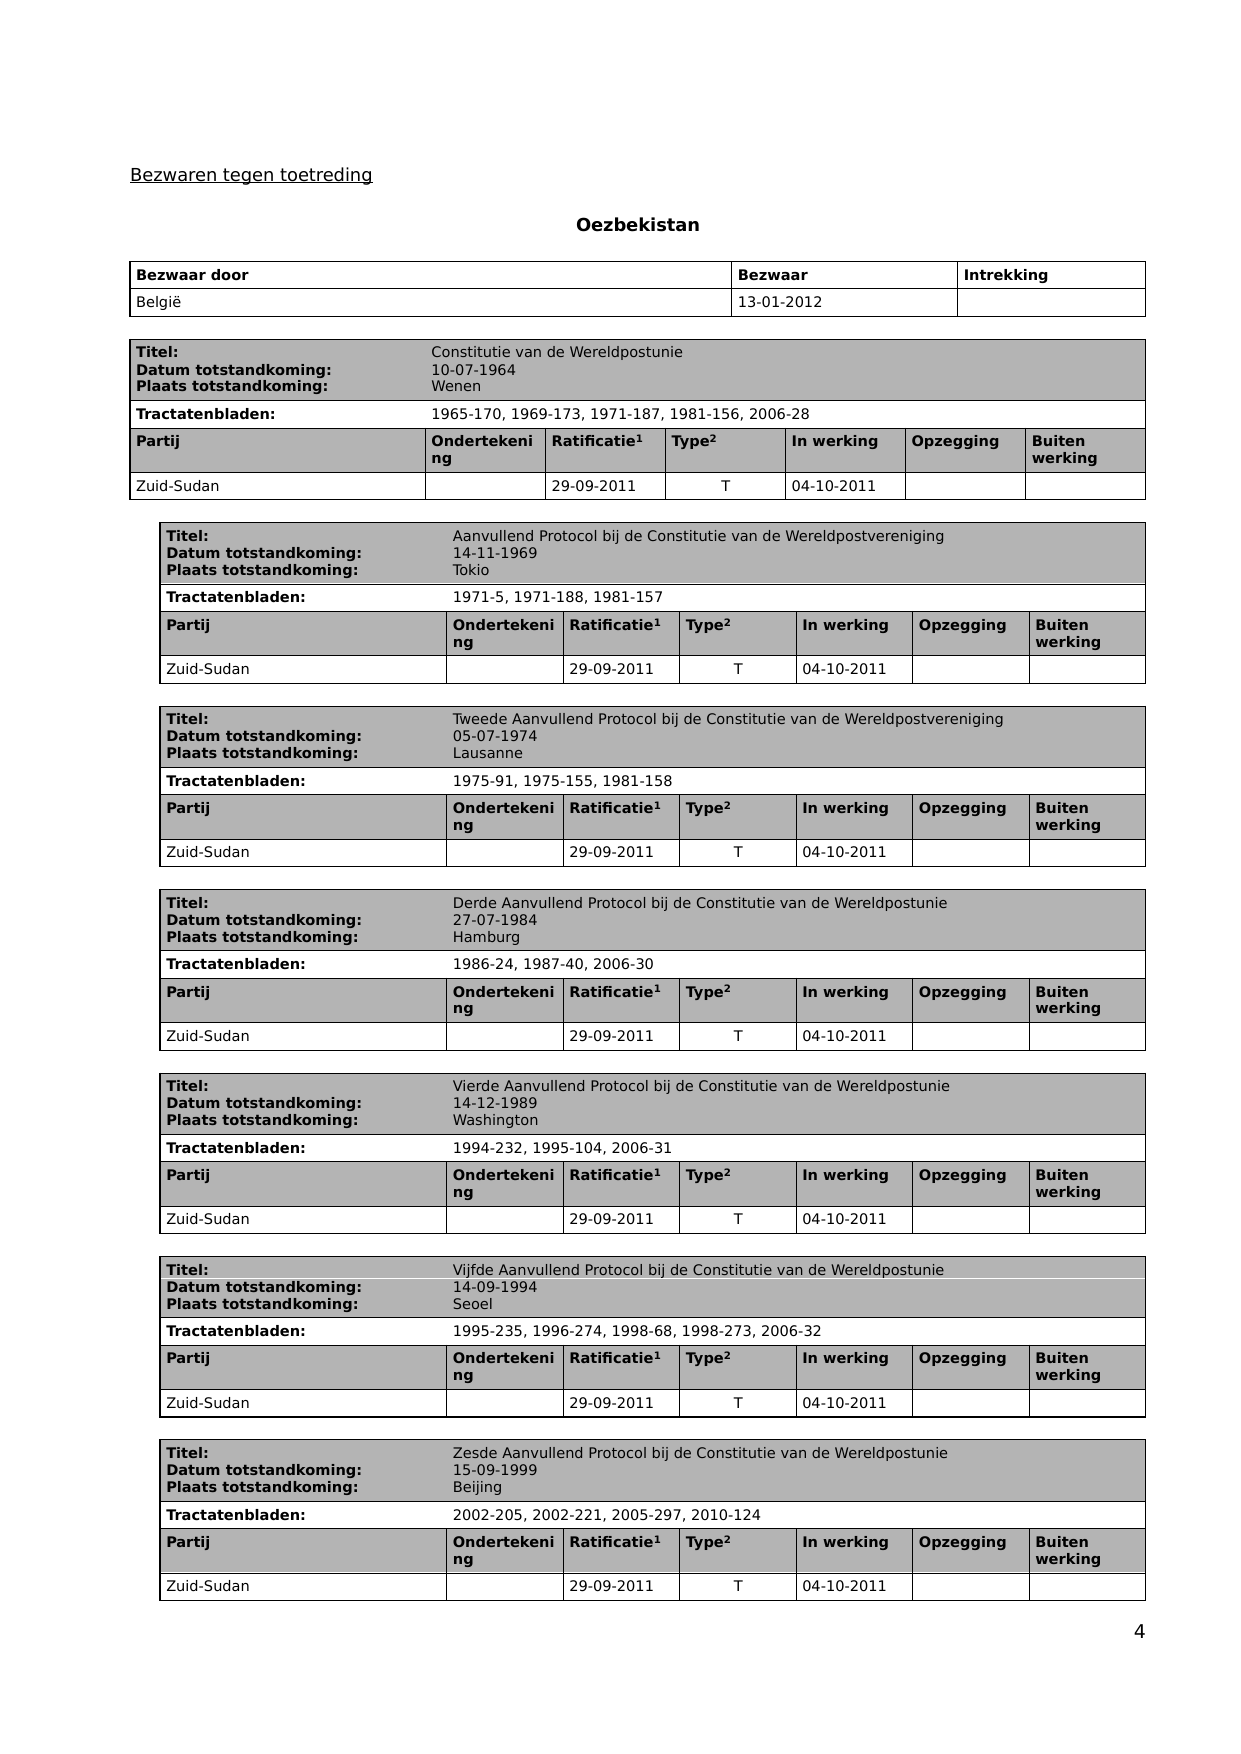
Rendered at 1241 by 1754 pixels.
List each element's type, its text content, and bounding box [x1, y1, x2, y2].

table_cell 14-09-1994 [447, 1279, 1145, 1296]
table_cell België [131, 289, 731, 316]
table_cell Ratificatie1 [564, 1529, 679, 1572]
table_cell [1030, 840, 1145, 866]
table_cell Zuid-Sudan [161, 1390, 446, 1416]
table_cell 04-10-2011 [797, 840, 912, 866]
table_cell Zuid-Sudan [161, 840, 446, 866]
table_cell Seoel [447, 1296, 1145, 1317]
table_cell [447, 1023, 563, 1049]
table_header Vijfde Aanvullend Protocol bij de Constitutie van de Wereldpostunie [447, 1257, 1145, 1278]
table_cell Partij [161, 979, 446, 1022]
table_cell Plaats totstandkoming: [161, 1479, 447, 1501]
table_cell T [680, 840, 796, 866]
table_cell Type2 [666, 429, 785, 472]
table_header Intrekking [958, 262, 1145, 288]
table_cell In werking [797, 612, 912, 655]
table_cell Beijing [447, 1479, 1145, 1501]
table_cell Opzegging [913, 1162, 1029, 1206]
table_cell Type2 [680, 612, 796, 655]
table_cell Ratificatie1 [564, 1162, 679, 1206]
table_cell 04-10-2011 [797, 1023, 912, 1049]
table_cell 29-09-2011 [564, 840, 679, 866]
table_cell In werking [797, 795, 912, 839]
table_cell T [680, 1390, 796, 1416]
table_cell [958, 289, 1145, 316]
table_cell Partij [161, 1529, 446, 1572]
table_cell [913, 1207, 1029, 1233]
table_cell 1965-170, 1969-173, 1971-187, 1981-156, 2006-28 [425, 401, 1145, 427]
table_cell 2002-205, 2002-221, 2005-297, 2010-124 [447, 1502, 1145, 1528]
table_cell Datum totstandkoming: [161, 728, 447, 745]
table_cell Ratificatie1 [564, 612, 679, 655]
table_cell Plaats totstandkoming: [161, 1296, 447, 1317]
table_cell 1995-235, 1996-274, 1998-68, 1998-273, 2006-32 [447, 1318, 1145, 1344]
table_cell [913, 1390, 1029, 1416]
table_header Titel: [161, 1074, 447, 1095]
table_cell Tokio [447, 562, 1145, 583]
table_cell [1030, 1390, 1145, 1416]
table_cell In werking [797, 1346, 912, 1389]
table_cell 1975-91, 1975-155, 1981-158 [447, 768, 1145, 794]
table_cell Buiten werking [1030, 795, 1145, 839]
table_header Titel: [161, 707, 447, 728]
table_header Zesde Aanvullend Protocol bij de Constitutie van de Wereldpostunie [447, 1440, 1145, 1462]
table_cell [426, 473, 545, 499]
table_cell Type2 [680, 979, 796, 1022]
table_header Titel: [161, 890, 447, 912]
table_cell Datum totstandkoming: [131, 361, 425, 378]
table_header Titel: [131, 340, 425, 361]
table_cell [447, 1207, 563, 1233]
subtitle Oezbekistan [130, 215, 1146, 236]
table_cell [913, 1574, 1029, 1600]
table_cell 29-09-2011 [564, 1390, 679, 1416]
table_cell Datum totstandkoming: [161, 912, 447, 929]
table_cell 04-10-2011 [797, 1390, 912, 1416]
table_cell Ratificatie1 [564, 795, 679, 839]
table_cell Washington [447, 1112, 1145, 1134]
table_header Constitutie van de Wereldpostunie [425, 340, 1145, 361]
table_header Derde Aanvullend Protocol bij de Constitutie van de Wereldpostunie [447, 890, 1145, 912]
table_cell [1030, 1207, 1145, 1233]
table_cell 15-09-1999 [447, 1462, 1145, 1479]
table_cell T [680, 656, 796, 683]
table_header Aanvullend Protocol bij de Constitutie van de Wereldpostvereniging [447, 523, 1145, 545]
table_cell Partij [161, 612, 446, 655]
table_cell Tractatenbladen: [161, 951, 447, 978]
table_cell Opzegging [913, 1346, 1029, 1389]
table_cell Tractatenbladen: [161, 1318, 447, 1344]
table_cell In werking [797, 979, 912, 1022]
table_cell 14-12-1989 [447, 1095, 1145, 1112]
table_cell Ondertekening [426, 429, 545, 472]
table_cell [447, 1390, 563, 1416]
table_cell Partij [131, 429, 425, 472]
subtitle Bezwaren tegen toetreding [130, 164, 1146, 185]
table_cell [913, 1023, 1029, 1049]
table_cell 14-11-1969 [447, 545, 1145, 562]
table_cell Plaats totstandkoming: [131, 378, 425, 400]
table_cell [913, 840, 1029, 866]
table_cell Plaats totstandkoming: [161, 929, 447, 950]
table_cell Opzegging [913, 795, 1029, 839]
table_cell Buiten werking [1030, 1529, 1145, 1572]
table_cell Ratificatie1 [564, 1346, 679, 1389]
table_cell Tractatenbladen: [161, 1502, 447, 1528]
table_cell Tractatenbladen: [161, 768, 447, 794]
table_cell Buiten werking [1030, 1162, 1145, 1206]
table_cell T [680, 1023, 796, 1049]
table_cell 29-09-2011 [564, 1023, 679, 1049]
table_cell [447, 840, 563, 866]
table_cell Buiten werking [1026, 429, 1145, 472]
table_cell Datum totstandkoming: [161, 1279, 447, 1296]
table_cell Datum totstandkoming: [161, 1462, 447, 1479]
table_header Titel: [161, 1257, 447, 1278]
table_cell Plaats totstandkoming: [161, 745, 447, 767]
table_cell Zuid-Sudan [161, 1574, 446, 1600]
table_cell 1994-232, 1995-104, 2006-31 [447, 1135, 1145, 1161]
table_cell Type2 [680, 1162, 796, 1206]
table_cell Tractatenbladen: [161, 585, 447, 611]
table_cell T [666, 473, 785, 499]
table_cell Ratificatie1 [546, 429, 665, 472]
table_cell Type2 [680, 795, 796, 839]
table_cell Ondertekening [447, 1346, 563, 1389]
table_cell 27-07-1984 [447, 912, 1145, 929]
table_cell [913, 656, 1029, 683]
table_cell Plaats totstandkoming: [161, 1112, 447, 1134]
table_cell T [680, 1207, 796, 1233]
table_cell [447, 1574, 563, 1600]
table_cell Plaats totstandkoming: [161, 562, 447, 583]
table_cell 04-10-2011 [797, 1574, 912, 1600]
table_header Titel: [161, 1440, 447, 1462]
table_cell Wenen [425, 378, 1145, 400]
table_cell 04-10-2011 [797, 656, 912, 683]
table_cell Partij [161, 795, 446, 839]
table_cell 1971-5, 1971-188, 1981-157 [447, 585, 1145, 611]
table_cell Zuid-Sudan [131, 473, 425, 499]
table_cell 13-01-2012 [732, 289, 957, 316]
table_cell Buiten werking [1030, 1346, 1145, 1389]
table_cell [906, 473, 1025, 499]
table_cell 04-10-2011 [786, 473, 905, 499]
table_cell Hamburg [447, 929, 1145, 950]
table_cell Zuid-Sudan [161, 656, 446, 683]
table_cell Zuid-Sudan [161, 1023, 446, 1049]
table_cell Ondertekening [447, 795, 563, 839]
table_cell Datum totstandkoming: [161, 545, 447, 562]
table_cell [1026, 473, 1145, 499]
table_cell 10-07-1964 [425, 361, 1145, 378]
table_cell Datum totstandkoming: [161, 1095, 447, 1112]
table_cell T [680, 1574, 796, 1600]
table_cell 04-10-2011 [797, 1207, 912, 1233]
table_cell Ratificatie1 [564, 979, 679, 1022]
table_cell [1030, 1574, 1145, 1600]
table_cell Zuid-Sudan [161, 1207, 446, 1233]
table_cell Lausanne [447, 745, 1145, 767]
table_cell Buiten werking [1030, 979, 1145, 1022]
table_cell In werking [786, 429, 905, 472]
table_cell Opzegging [913, 612, 1029, 655]
table_cell Partij [161, 1346, 446, 1389]
table_cell Ondertekening [447, 1529, 563, 1572]
table_cell 29-09-2011 [564, 656, 679, 683]
table_header Bezwaar door [131, 262, 731, 288]
table_cell Partij [161, 1162, 446, 1206]
table_cell 29-09-2011 [564, 1574, 679, 1600]
table_cell [1030, 656, 1145, 683]
table_cell Buiten werking [1030, 612, 1145, 655]
table_cell 1986-24, 1987-40, 2006-30 [447, 951, 1145, 978]
table_cell [447, 656, 563, 683]
table_cell Tractatenbladen: [161, 1135, 447, 1161]
table_cell Ondertekening [447, 612, 563, 655]
table_cell 29-09-2011 [564, 1207, 679, 1233]
table_cell [1030, 1023, 1145, 1049]
table_header Vierde Aanvullend Protocol bij de Constitutie van de Wereldpostunie [447, 1074, 1145, 1095]
table_cell Type2 [680, 1346, 796, 1389]
table_cell Type2 [680, 1529, 796, 1572]
table_cell Ondertekening [447, 1162, 563, 1206]
table_header Bezwaar [732, 262, 957, 288]
table_header Titel: [161, 523, 447, 545]
table_cell Opzegging [913, 979, 1029, 1022]
table_cell In werking [797, 1162, 912, 1206]
table_cell Tractatenbladen: [131, 401, 425, 427]
table_header Tweede Aanvullend Protocol bij de Constitutie van de Wereldpostvereniging [447, 707, 1145, 728]
table_cell Opzegging [913, 1529, 1029, 1572]
table_cell Ondertekening [447, 979, 563, 1022]
table_cell 29-09-2011 [546, 473, 665, 499]
table_cell 05-07-1974 [447, 728, 1145, 745]
table_cell In werking [797, 1529, 912, 1572]
table_cell Opzegging [906, 429, 1025, 472]
